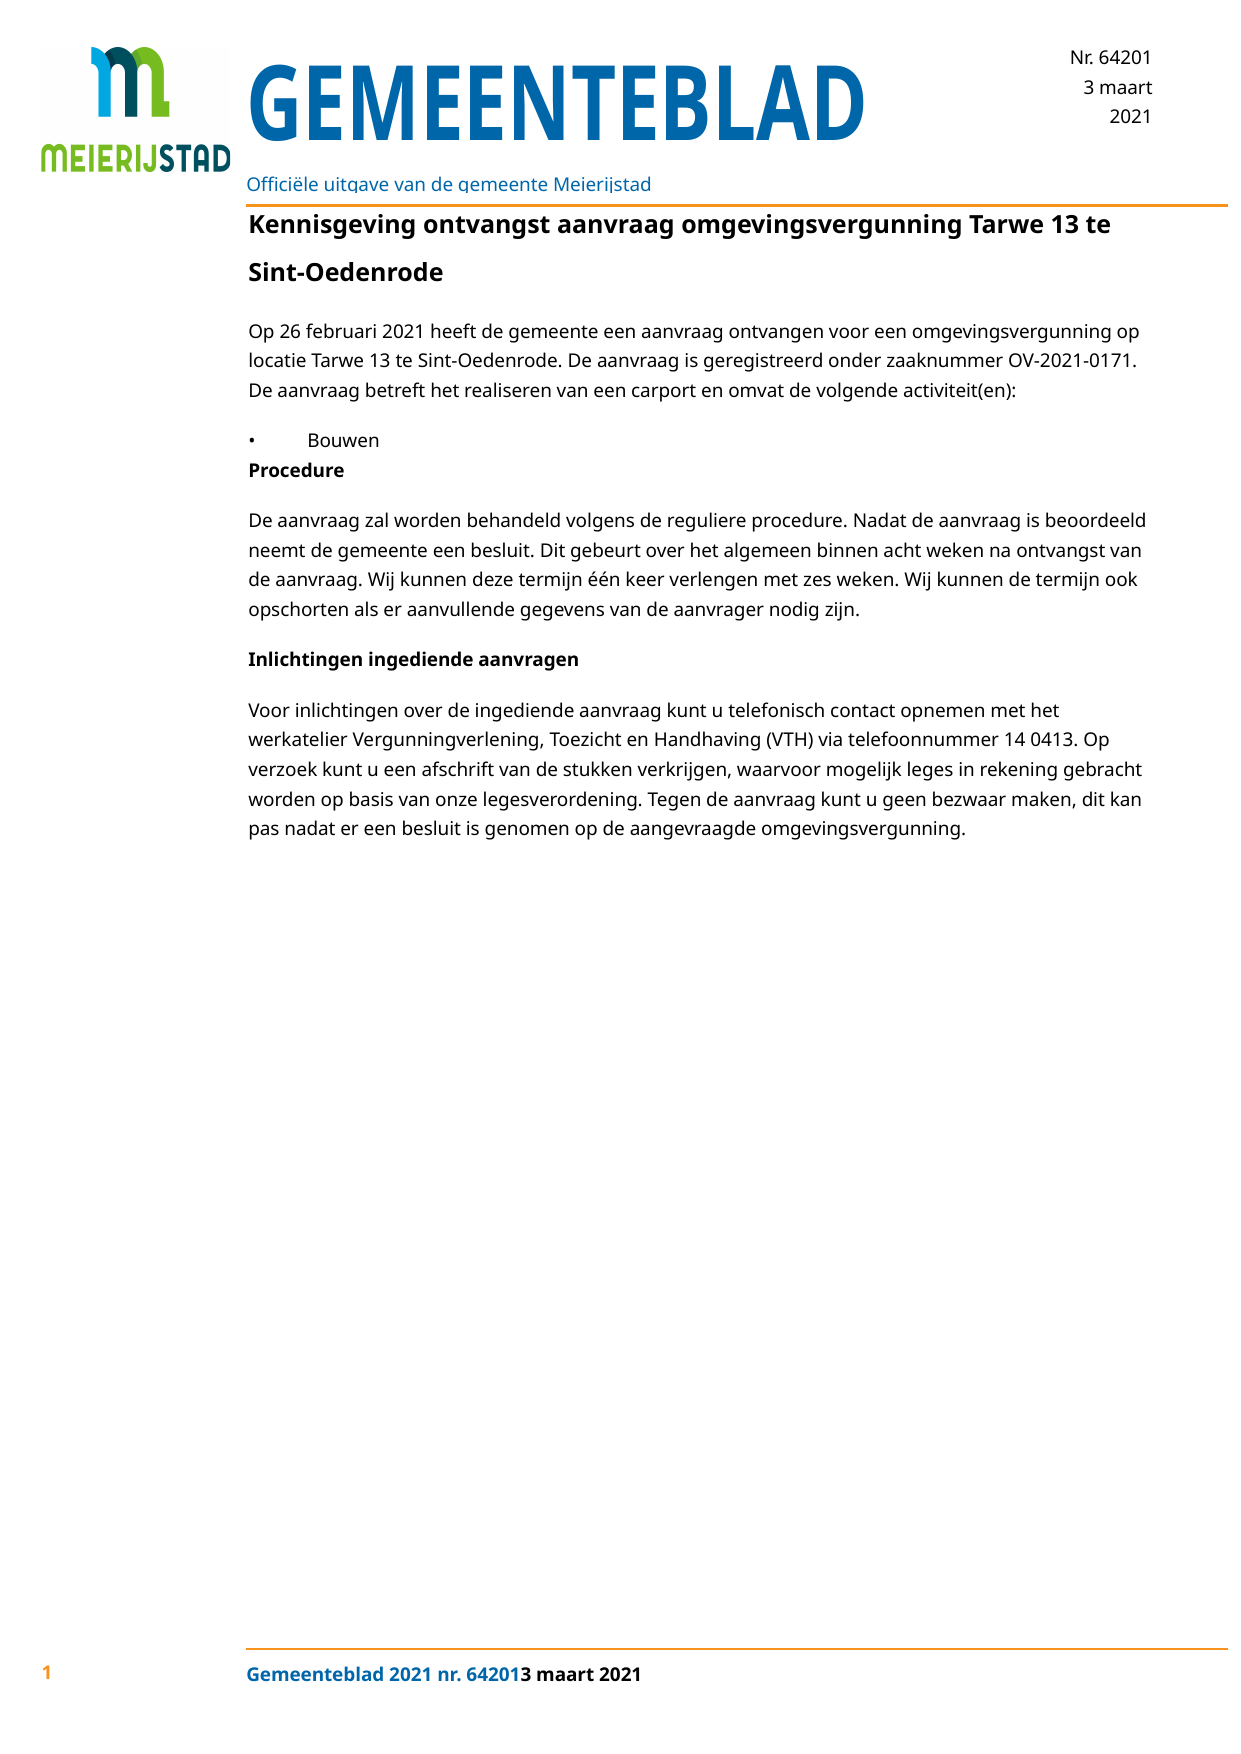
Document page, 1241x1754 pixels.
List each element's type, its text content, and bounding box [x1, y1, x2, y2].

text Kennisgeving ontvangst aanvraag omgevingsvergunning Tarwe 13 te Sint-Oedenrode [248, 207, 1152, 288]
list Bouwen [248, 427, 1152, 453]
text De aanvraag zal worden behandeld volgens de reguliere procedure. Nadat de aanvraag is beoordeeld neemt de gemeente een besluit. Dit gebeurt over het algemeen binnen acht weken na ontvangst van de aanvraag. Wij kunnen deze termijn één keer verlengen met zes weken. Wij kunnen de termijn ook opschorten als er aanvullende gegevens van de aanvrager nodig zijn. [248, 507, 1152, 622]
picture [41, 47, 231, 172]
text Op 26 februari 2021 heeft de gemeente een aanvraag ontvangen voor een omgevingsvergunning op locatie Tarwe 13 te Sint-Oedenrode. De aanvraag is geregistreerd onder zaaknummer OV-2021-0171. De aanvraag betreft het realiseren van een carport en omvat de volgende activiteit(en): [248, 318, 1152, 403]
text Procedure [248, 457, 1152, 483]
text Voor inlichtingen over de ingediende aanvraag kunt u telefonisch contact opnemen met het werkatelier Vergunningverlening, Toezicht en Handhaving (VTH) via telefoonnummer 14 0413. Op verzoek kunt u een afschrift van de stukken verkrijgen, waarvoor mogelijk leges in rekening gebracht worden op basis van onze legesverordening. Tegen de aanvraag kunt u geen bezwaar maken, dit kan pas nadat er een besluit is genomen op de aangevraagde omgevingsvergunning. [248, 697, 1152, 841]
text Inlichtingen ingediende aanvragen [248, 647, 1152, 672]
